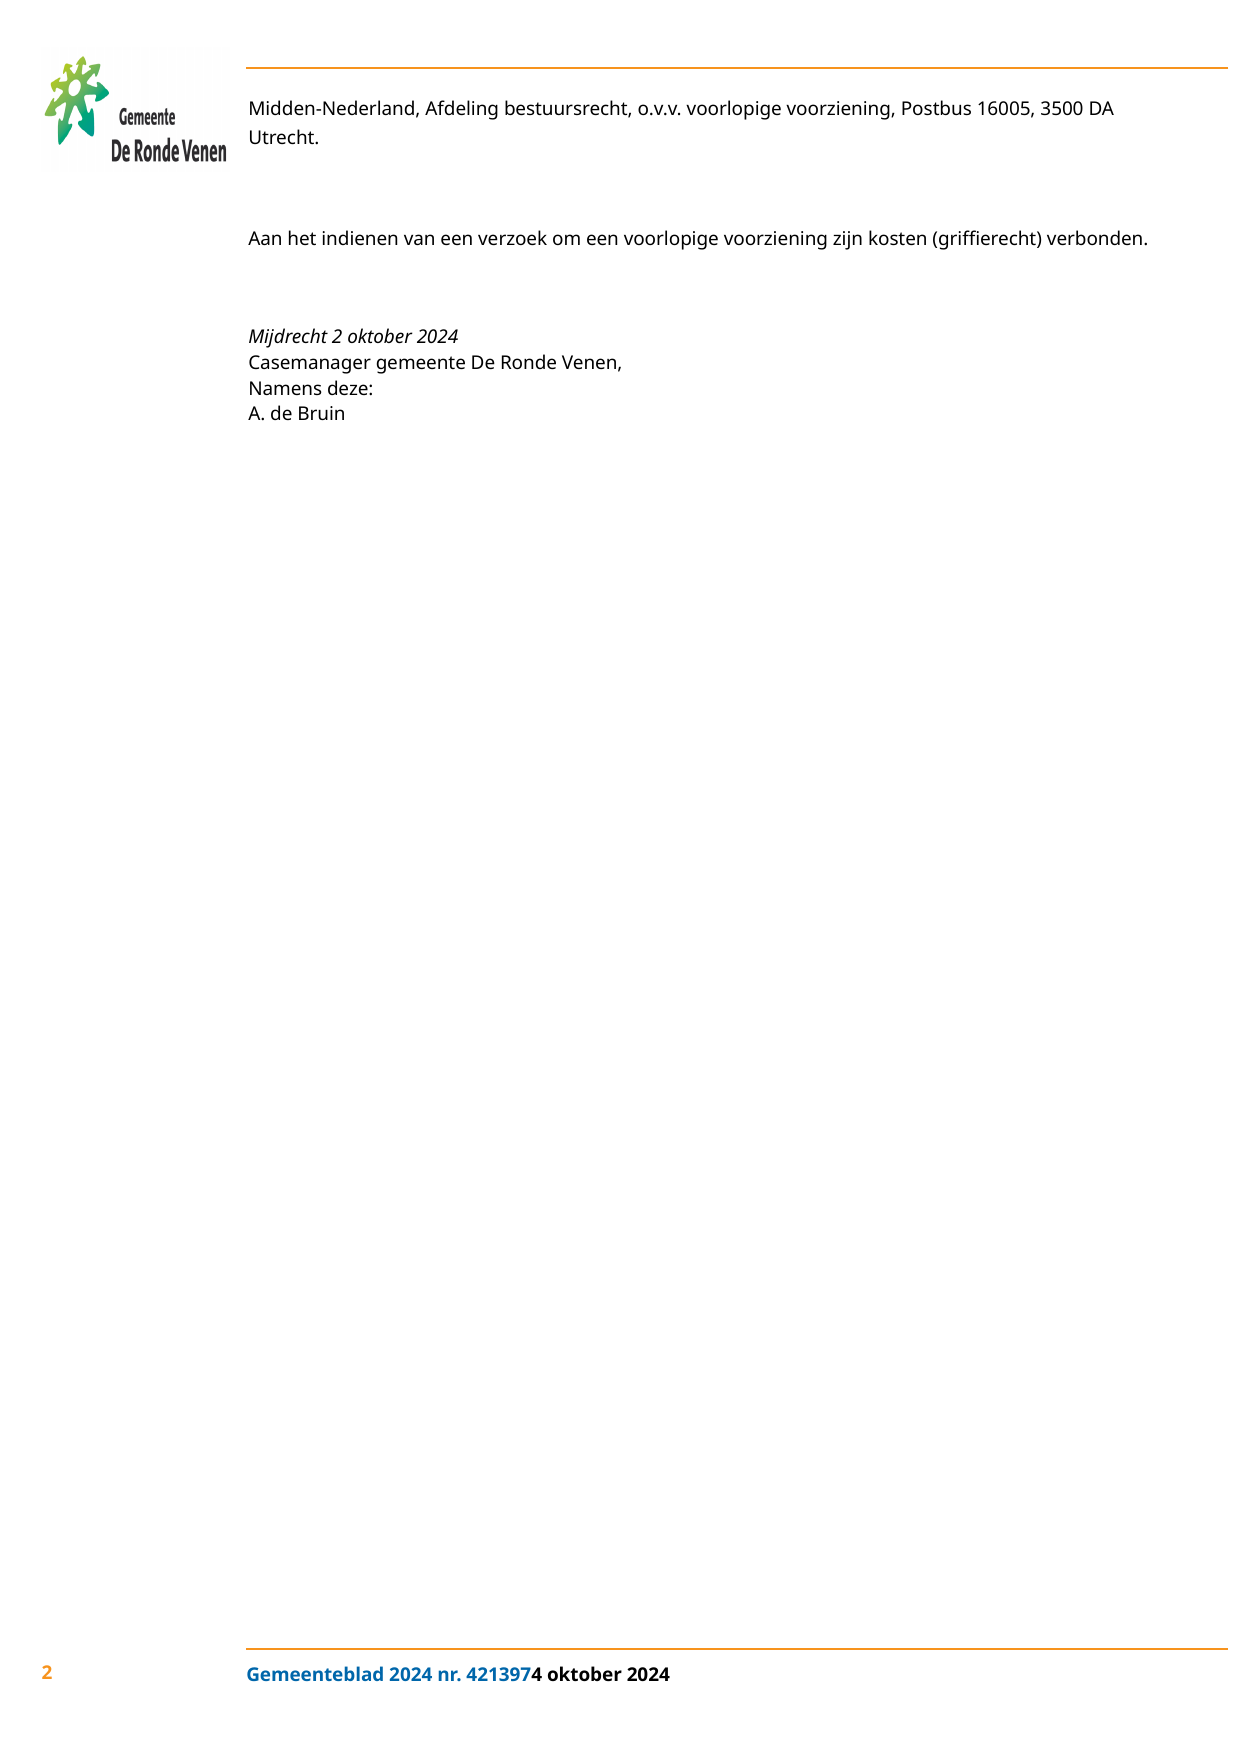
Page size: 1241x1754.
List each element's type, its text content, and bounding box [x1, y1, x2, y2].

text Casemanager gemeente De Ronde Venen, [248, 349, 1152, 375]
picture [41, 47, 231, 172]
text Aan het indienen van een verzoek om een voorlopige voorziening zijn kosten (griffierecht) verbonden. [248, 225, 1152, 251]
text Namens deze: [248, 375, 1152, 401]
text A. de Bruin [248, 401, 1152, 426]
text Mijdrecht 2 oktober 2024 [248, 323, 1152, 349]
text Midden-Nederland, Afdeling bestuursrecht, o.v.v. voorlopige voorziening, Postbus 16005, 3500 DA Utrecht. [248, 95, 1152, 150]
